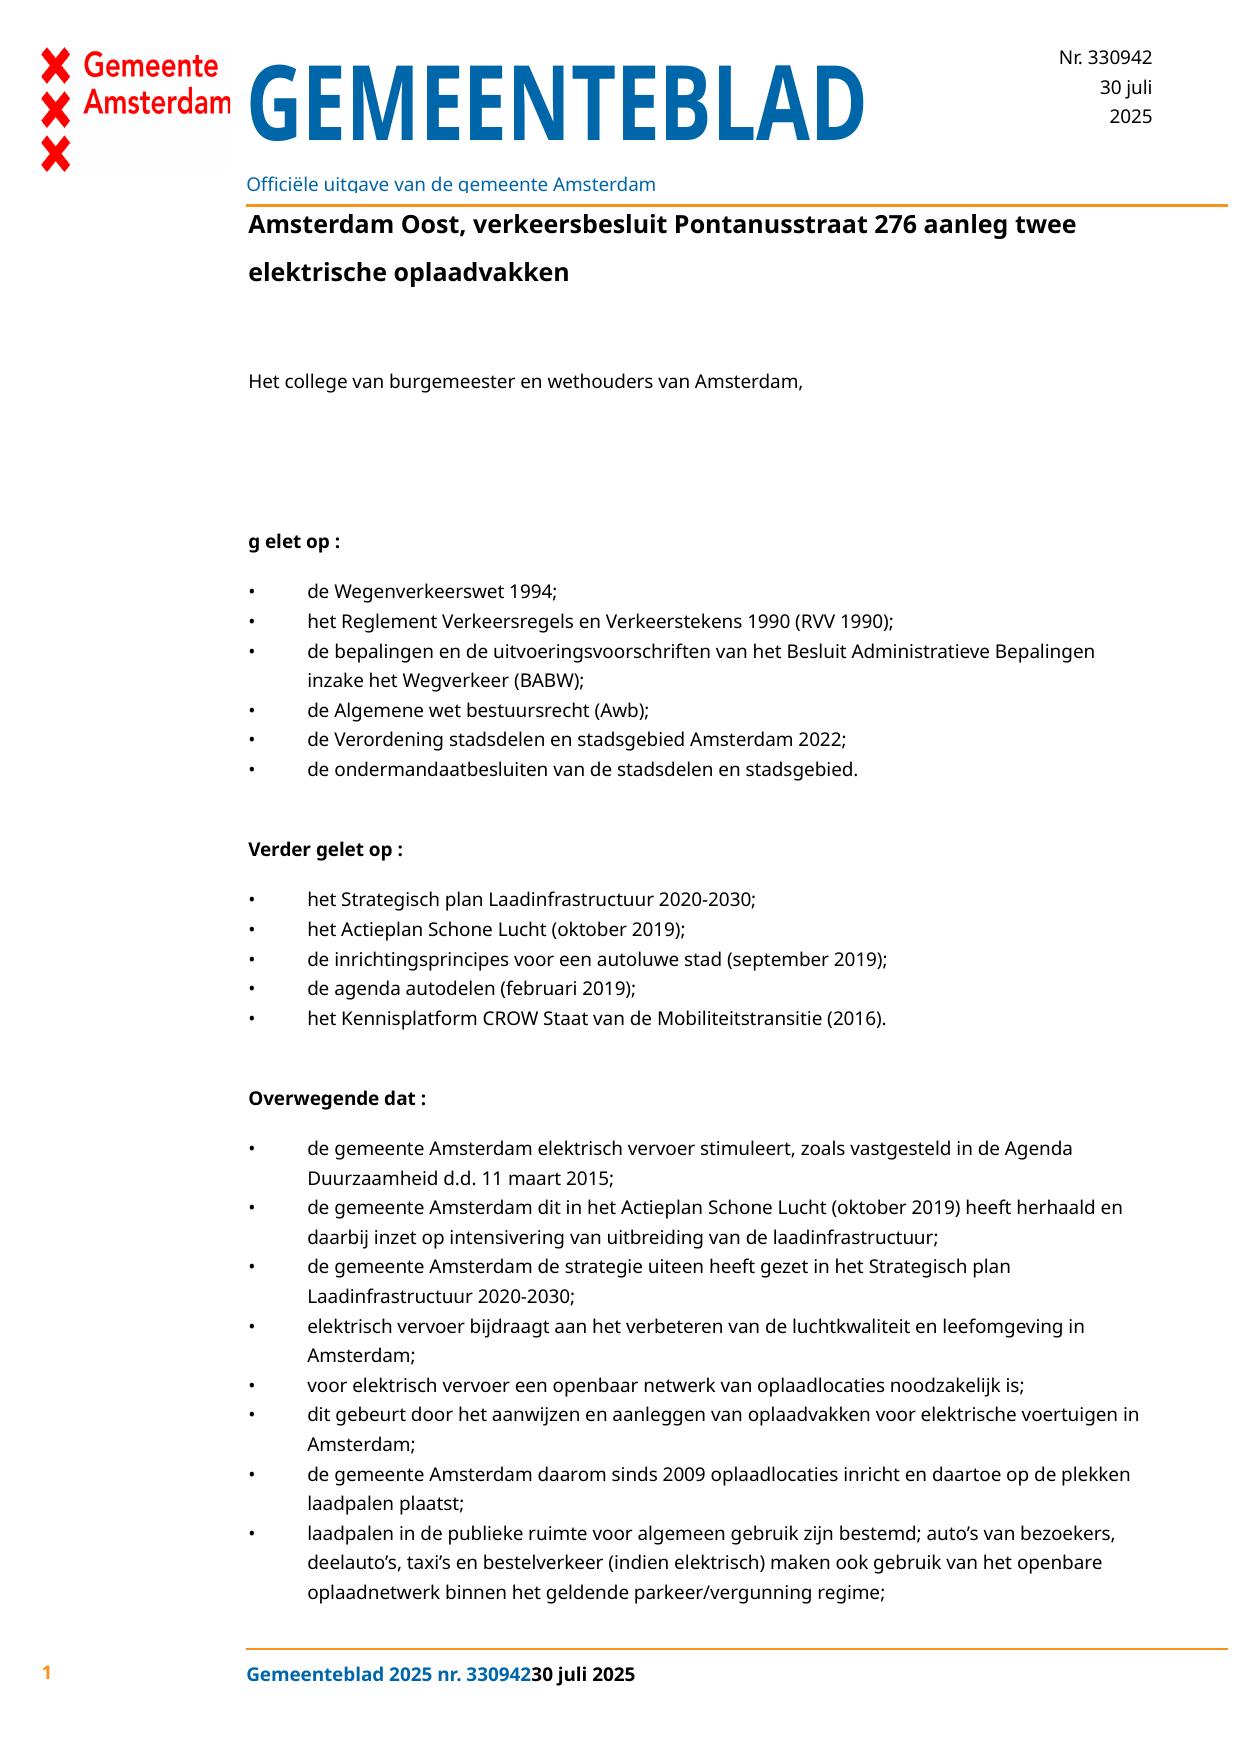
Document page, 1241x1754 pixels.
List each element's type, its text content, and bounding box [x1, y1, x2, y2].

text g elet op : [248, 528, 1152, 554]
list het Kennisplatform CROW Staat van de Mobiliteitstransitie (2016). [248, 1005, 1152, 1031]
list voor elektrisch vervoer een openbaar netwerk van oplaadlocaties noodzakelijk is; [248, 1372, 1152, 1398]
list de Algemene wet bestuursrecht (Awb); [248, 697, 1152, 723]
list elektrisch vervoer bijdraagt aan het verbeteren van de luchtkwaliteit en leefomgeving in Amsterdam; [248, 1313, 1152, 1368]
text Verder gelet op : [248, 836, 1152, 862]
text Overwegende dat : [248, 1085, 1152, 1111]
list de inrichtingsprincipes voor een autoluwe stad (september 2019); [248, 946, 1152, 971]
picture [41, 47, 231, 172]
text Amsterdam Oost, verkeersbesluit Pontanusstraat 276 aanleg twee elektrische oplaadvakken [248, 207, 1152, 288]
list de ondermandaatbesluiten van de stadsdelen en stadsgebied. [248, 756, 1152, 782]
list de agenda autodelen (februari 2019); [248, 975, 1152, 1001]
list de Verordening stadsdelen en stadsgebied Amsterdam 2022; [248, 727, 1152, 752]
list de gemeente Amsterdam daarom sinds 2009 oplaadlocaties inricht en daartoe op de plekken laadpalen plaatst; [248, 1461, 1152, 1516]
list dit gebeurt door het aanwijzen en aanleggen van oplaadvakken voor elektrische voertuigen in Amsterdam; [248, 1402, 1152, 1457]
list de gemeente Amsterdam dit in het Actieplan Schone Lucht (oktober 2019) heeft herhaald en daarbij inzet op intensivering van uitbreiding van de laadinfrastructuur; [248, 1194, 1152, 1250]
list laadpalen in de publieke ruimte voor algemeen gebruik zijn bestemd; auto’s van bezoekers, deelauto’s, taxi’s en bestelverkeer (indien elektrisch) maken ook gebruik van het openbare oplaadnetwerk binnen het geldende parkeer/vergunning regime; [248, 1520, 1152, 1605]
list de bepalingen en de uitvoeringsvoorschriften van het Besluit Administratieve Bepalingen inzake het Wegverkeer (BABW); [248, 638, 1152, 693]
list de gemeente Amsterdam elektrisch vervoer stimuleert, zoals vastgesteld in de Agenda Duurzaamheid d.d. 11 maart 2015; [248, 1135, 1152, 1191]
list het Strategisch plan Laadinfrastructuur 2020-2030; [248, 887, 1152, 912]
list het Actieplan Schone Lucht (oktober 2019); [248, 916, 1152, 942]
list de gemeente Amsterdam de strategie uiteen heeft gezet in het Strategisch plan Laadinfrastructuur 2020-2030; [248, 1254, 1152, 1309]
list het Reglement Verkeersregels en Verkeerstekens 1990 (RVV 1990); [248, 608, 1152, 634]
text Het college van burgemeester en wethouders van Amsterdam, [248, 368, 1152, 394]
list de Wegenverkeerswet 1994; [248, 579, 1152, 604]
